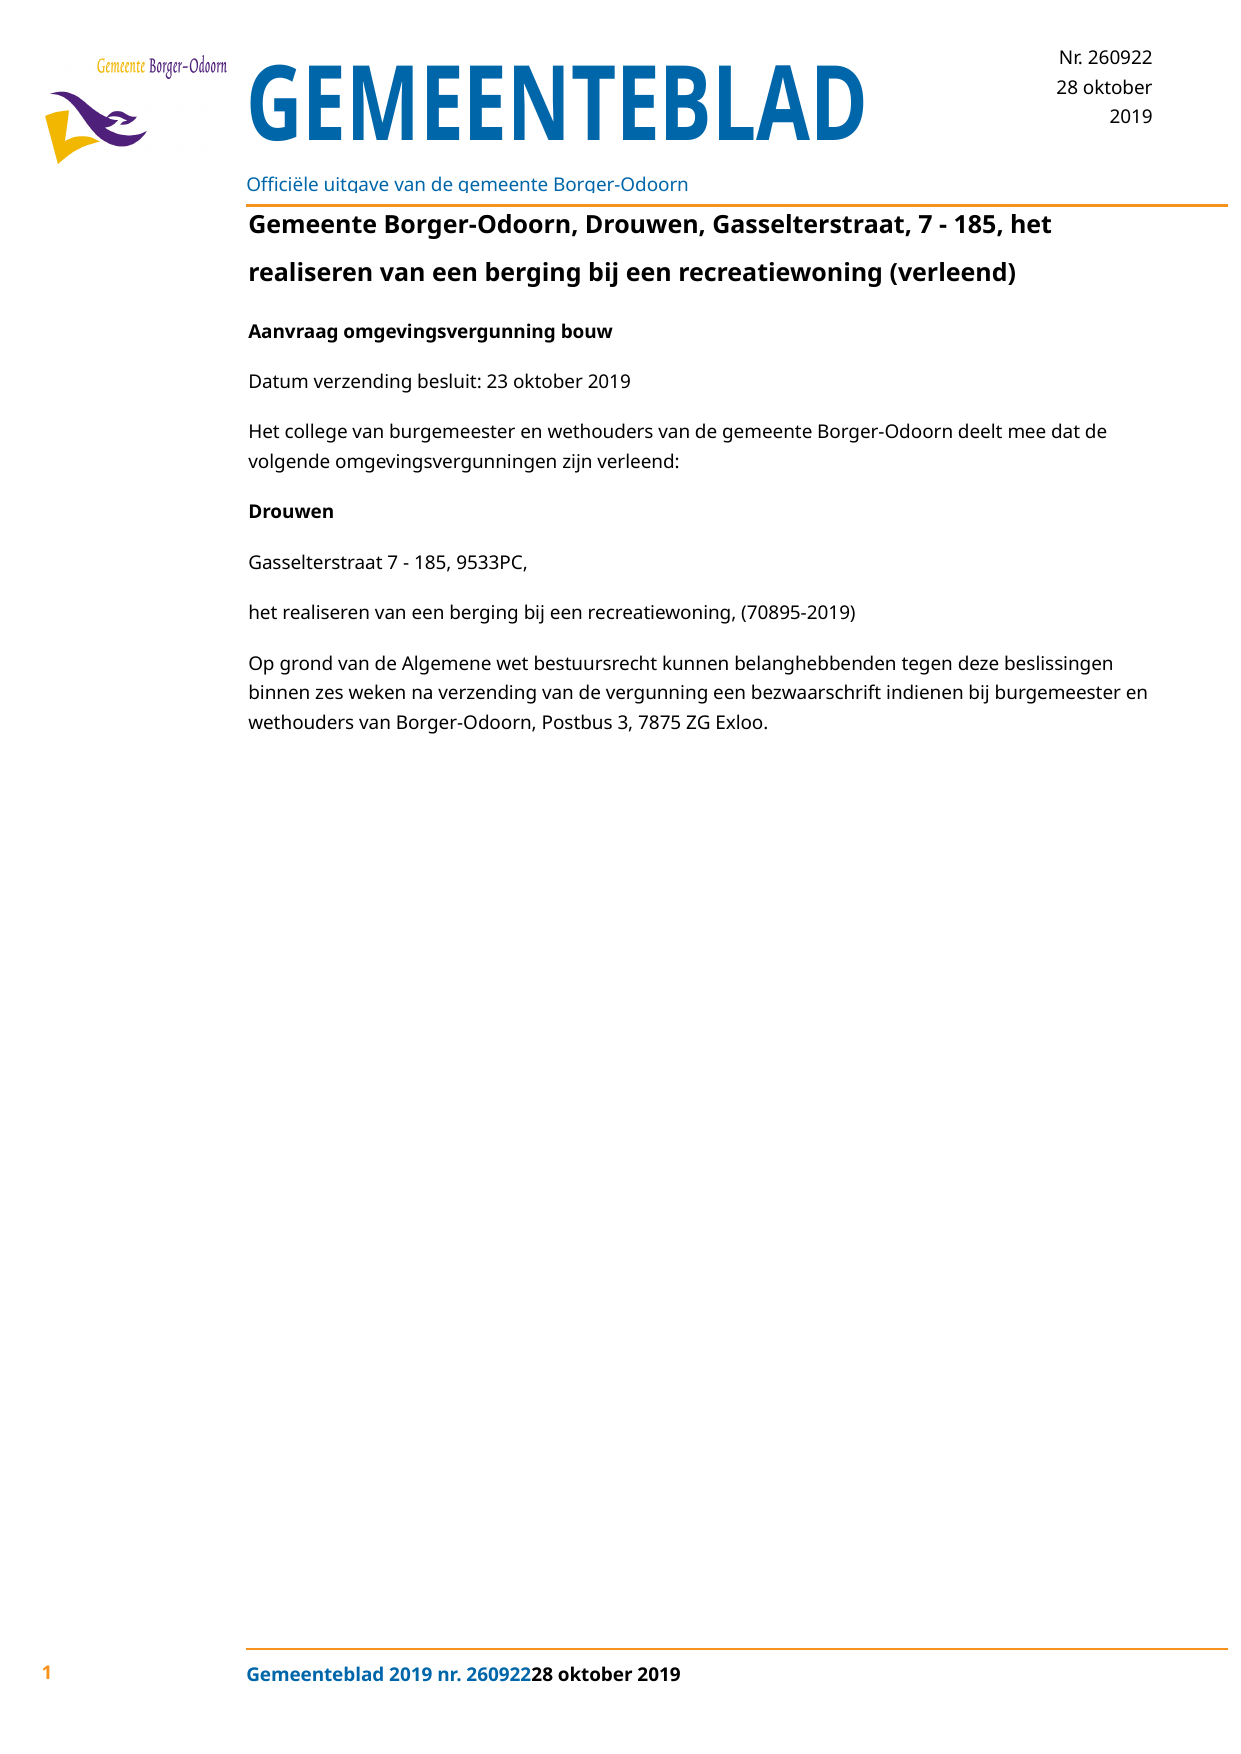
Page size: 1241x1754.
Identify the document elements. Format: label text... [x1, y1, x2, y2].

text Aanvraag omgevingsvergunning bouw [248, 318, 1152, 344]
text Het college van burgemeester en wethouders van de gemeente Borger-Odoorn deelt mee dat de volgende omgevingsvergunningen zijn verleend: [248, 419, 1152, 474]
text het realiseren van een berging bij een recreatiewoning, (70895-2019) [248, 599, 1152, 625]
text Op grond van de Algemene wet bestuursrecht kunnen belanghebbenden tegen deze beslissingen binnen zes weken na verzending van de vergunning een bezwaarschrift indienen bij burgemeester en wethouders van Borger-Odoorn, Postbus 3, 7875 ZG Exloo. [248, 650, 1152, 735]
picture [41, 47, 231, 172]
text Drouwen [248, 499, 1152, 524]
text Gemeente Borger-Odoorn, Drouwen, Gasselterstraat, 7 - 185, het realiseren van een berging bij een recreatiewoning (verleend) [248, 207, 1152, 288]
text Datum verzending besluit: 23 oktober 2019 [248, 368, 1152, 394]
text Gasselterstraat 7 - 185, 9533PC, [248, 549, 1152, 575]
